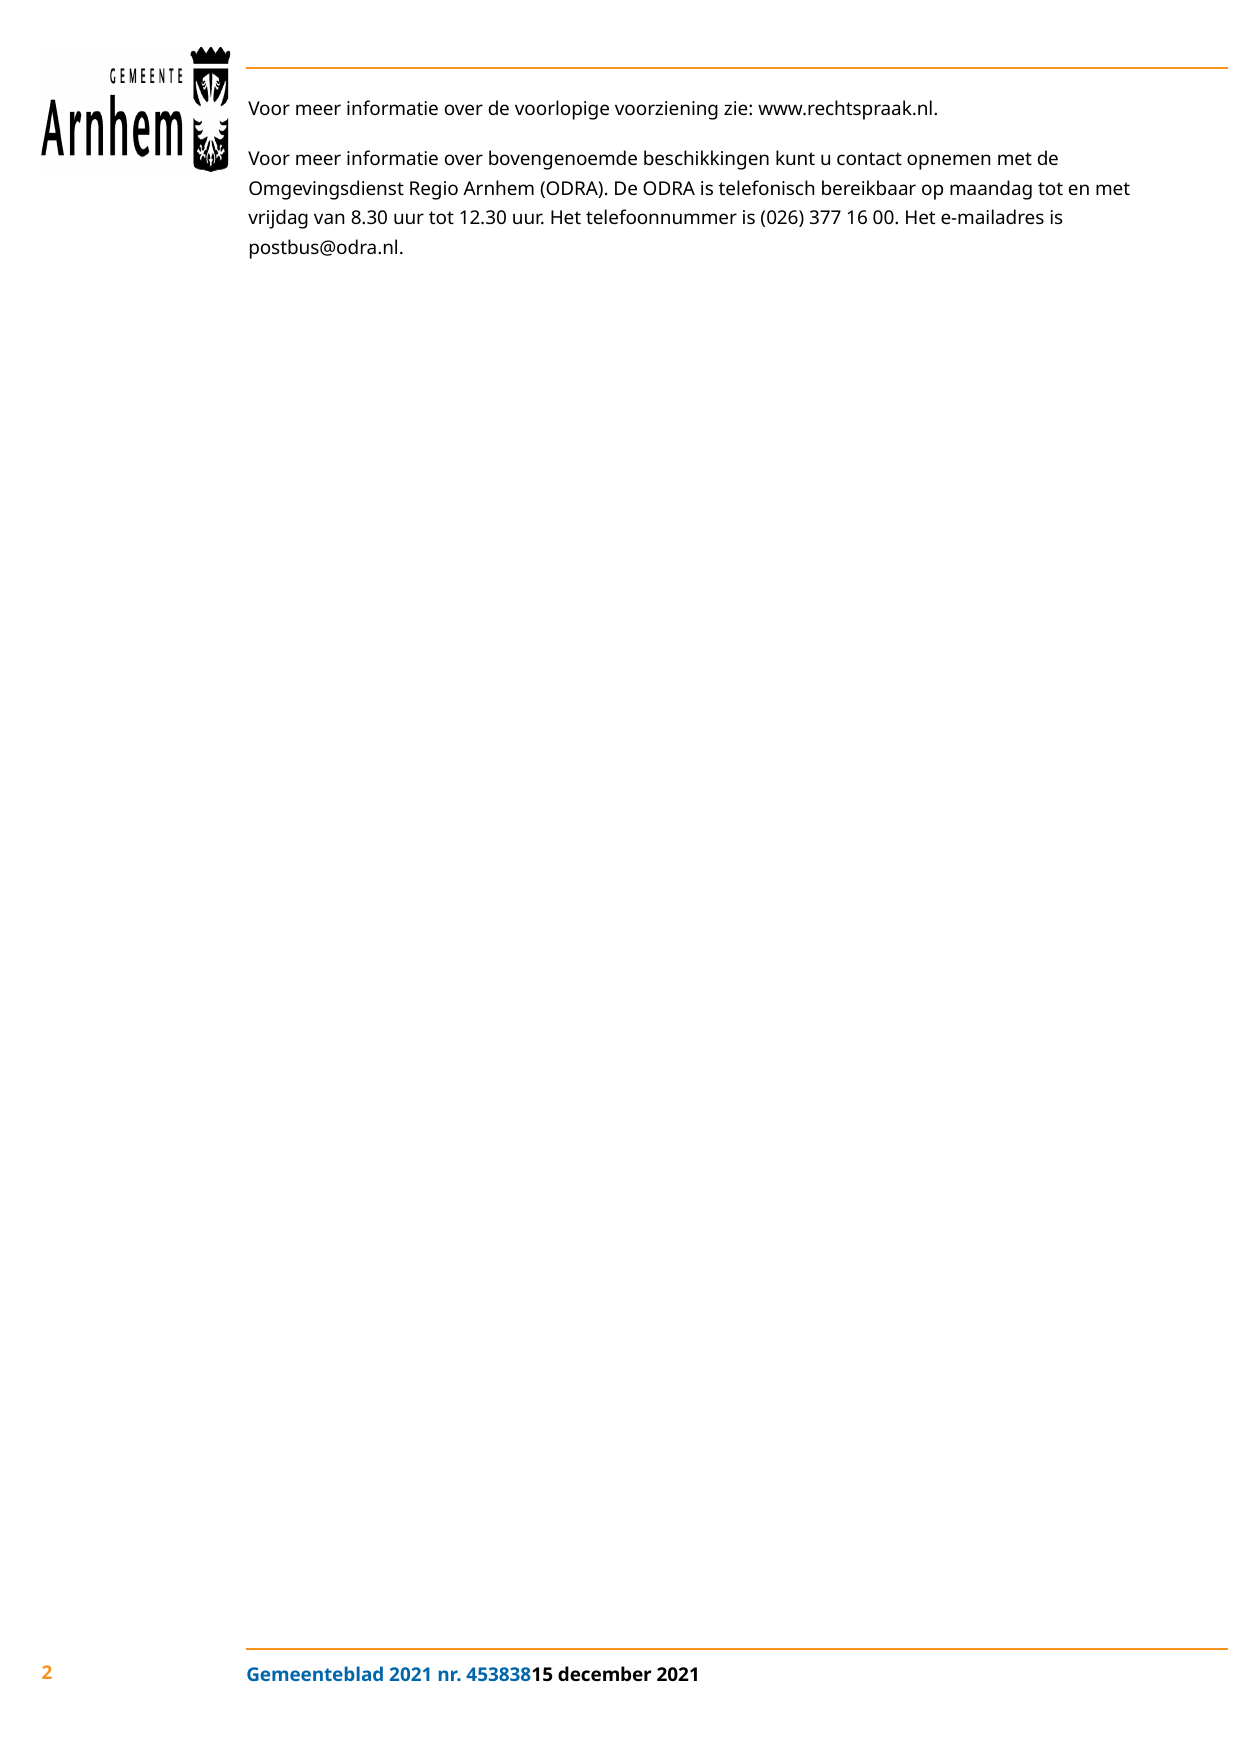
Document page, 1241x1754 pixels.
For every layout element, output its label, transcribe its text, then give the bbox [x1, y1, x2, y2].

picture [41, 47, 231, 172]
text Voor meer informatie over bovengenoemde beschikkingen kunt u contact opnemen met de Omgevingsdienst Regio Arnhem (ODRA). De ODRA is telefonisch bereikbaar op maandag tot en met vrijdag van 8.30 uur tot 12.30 uur. Het telefoonnummer is (026) 377 16 00. Het e-mailadres is postbus@odra.nl. [248, 145, 1152, 260]
text Voor meer informatie over de voorlopige voorziening zie: www.rechtspraak.nl. [248, 95, 1152, 121]
